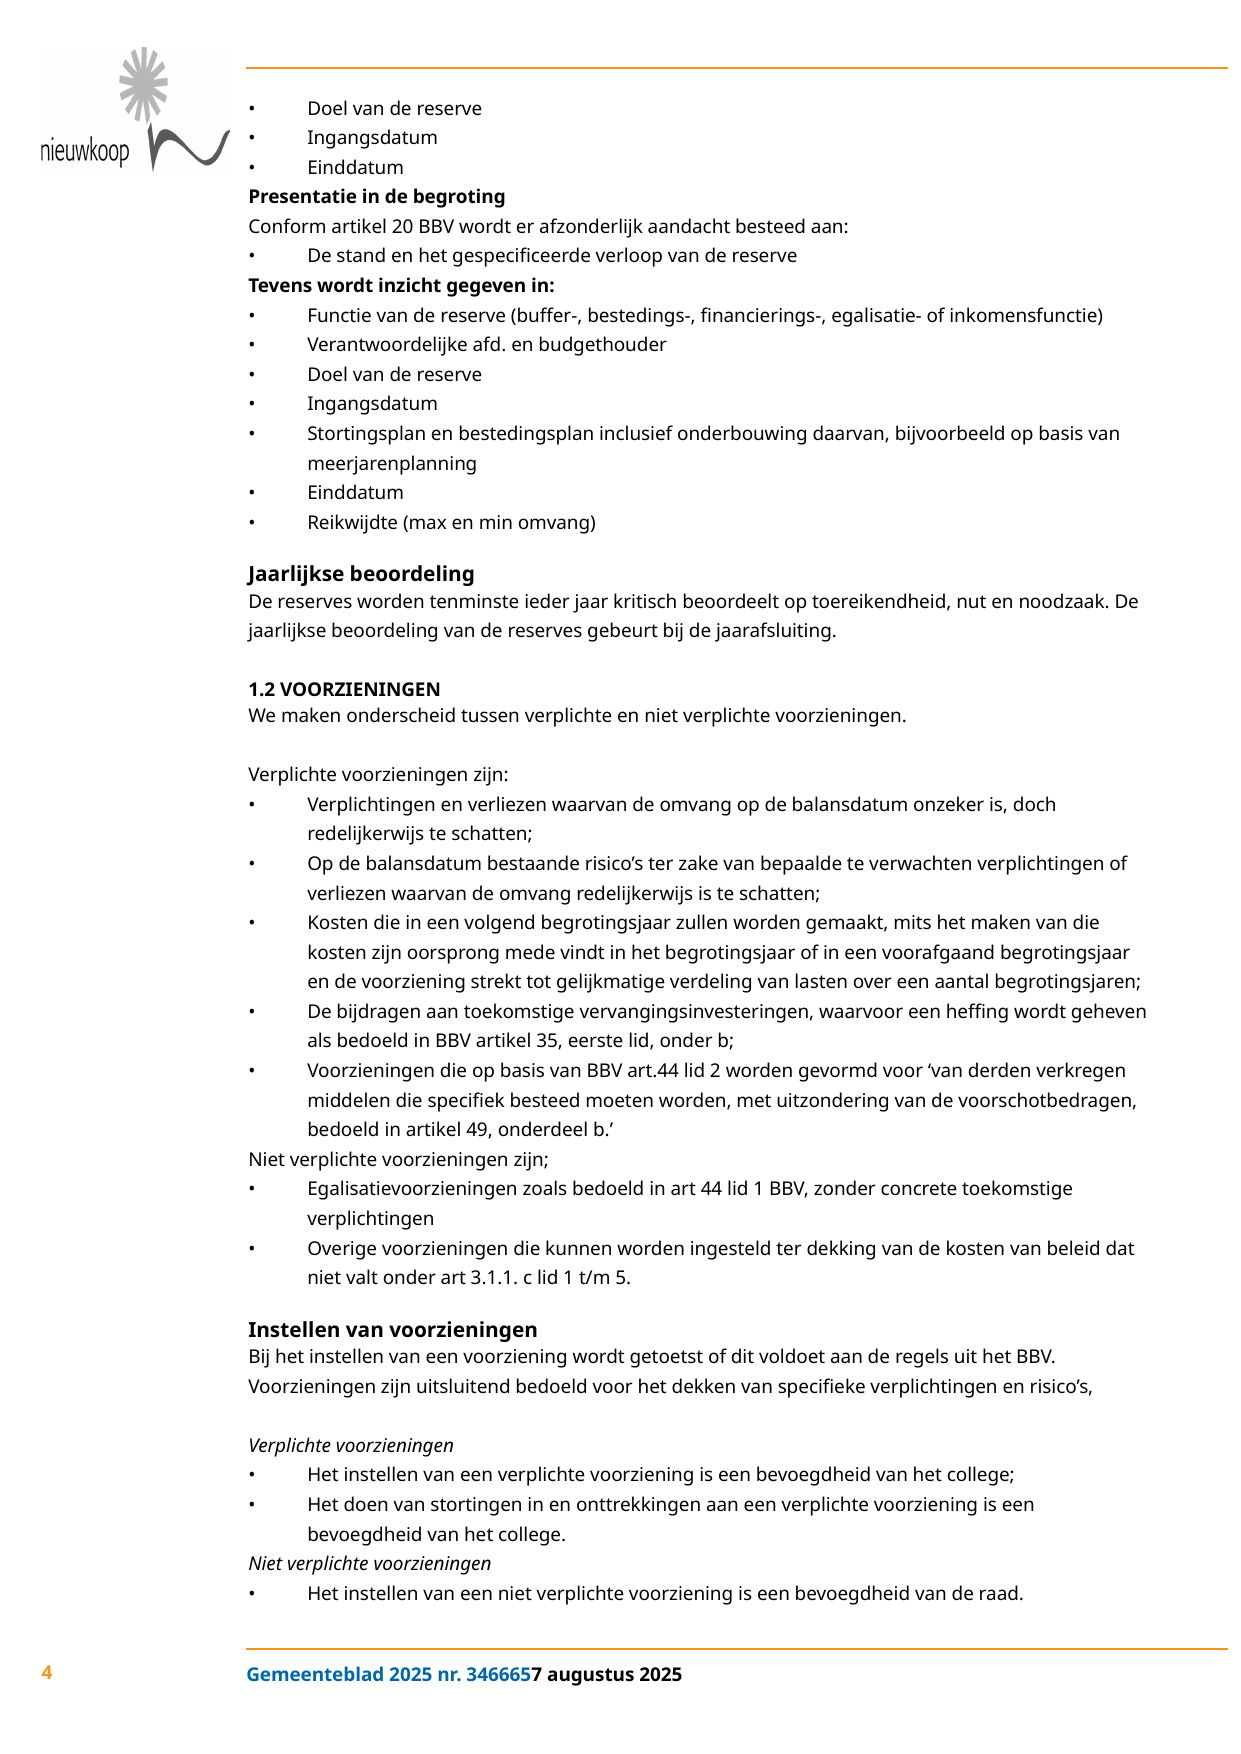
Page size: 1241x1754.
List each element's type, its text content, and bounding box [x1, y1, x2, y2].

list Verplichtingen en verliezen waarvan de omvang op de balansdatum onzeker is, doch redelijkerwijs te schatten; [248, 791, 1152, 846]
list De stand en het gespecificeerde verloop van de reserve [248, 243, 1152, 268]
text Instellen van voorzieningen [248, 1315, 1152, 1343]
text Conform artikel 20 BBV wordt er afzonderlijk aandacht besteed aan: [248, 213, 1152, 239]
picture [41, 47, 231, 172]
text We maken onderscheid tussen verplichte en niet verplichte voorzieningen. [248, 702, 1152, 728]
list Einddatum [248, 154, 1152, 180]
list Ingangsdatum [248, 391, 1152, 416]
list Kosten die in een volgend begrotingsjaar zullen worden gemaakt, mits het maken van die kosten zijn oorsprong mede vindt in het begrotingsjaar of in een voorafgaand begrotingsjaar en de voorziening strekt tot gelijkmatige verdeling van lasten over een aantal begrotingsjaren; [248, 909, 1152, 994]
list Egalisatievoorzieningen zoals bedoeld in art 44 lid 1 BBV, zonder concrete toekomstige verplichtingen [248, 1176, 1152, 1231]
text Verplichte voorzieningen [248, 1432, 1152, 1458]
list Stortingsplan en bestedingsplan inclusief onderbouwing daarvan, bijvoorbeeld op basis van meerjarenplanning [248, 420, 1152, 476]
text Bij het instellen van een voorziening wordt getoetst of dit voldoet aan de regels uit het BBV. Voorzieningen zijn uitsluitend bedoeld voor het dekken van specifieke verplichtingen en risico’s, [248, 1343, 1152, 1398]
list Reikwijdte (max en min omvang) [248, 509, 1152, 535]
list Op de balansdatum bestaande risico’s ter zake van bepaalde te verwachten verplichtingen of verliezen waarvan de omvang redelijkerwijs is te schatten; [248, 850, 1152, 906]
text Jaarlijkse beoordeling [248, 559, 1152, 588]
text Tevens wordt inzicht gegeven in: [248, 272, 1152, 298]
list Ingangsdatum [248, 124, 1152, 150]
list Overige voorzieningen die kunnen worden ingesteld ter dekking van de kosten van beleid dat niet valt onder art 3.1.1. c lid 1 t/m 5. [248, 1235, 1152, 1290]
list Functie van de reserve (buffer-, bestedings-, financierings-, egalisatie- of inkomensfunctie) [248, 302, 1152, 328]
list Het doen van stortingen in en onttrekkingen aan een verplichte voorziening is een bevoegdheid van het college. [248, 1491, 1152, 1546]
text Presentatie in de begroting [248, 183, 1152, 209]
list Doel van de reserve [248, 361, 1152, 387]
list Doel van de reserve [248, 95, 1152, 121]
text Niet verplichte voorzieningen zijn; [248, 1146, 1152, 1172]
list Het instellen van een verplichte voorziening is een bevoegdheid van het college; [248, 1462, 1152, 1487]
text De reserves worden tenminste ieder jaar kritisch beoordeelt op toereikendheid, nut en noodzaak. De jaarlijkse beoordeling van de reserves gebeurt bij de jaarafsluiting. [248, 588, 1152, 643]
list Verantwoordelijke afd. en budgethouder [248, 331, 1152, 357]
text Niet verplichte voorzieningen [248, 1550, 1152, 1576]
list Voorzieningen die op basis van BBV art.44 lid 2 worden gevormd voor ‘van derden verkregen middelen die specifiek besteed moeten worden, met uitzondering van de voorschotbedragen, bedoeld in artikel 49, onderdeel b.’ [248, 1057, 1152, 1142]
text 1.2 VOORZIENINGEN [248, 677, 1152, 702]
list Het instellen van een niet verplichte voorziening is een bevoegdheid van de raad. [248, 1580, 1152, 1606]
list Einddatum [248, 479, 1152, 505]
list De bijdragen aan toekomstige vervangingsinvesteringen, waarvoor een heffing wordt geheven als bedoeld in BBV artikel 35, eerste lid, onder b; [248, 998, 1152, 1053]
text Verplichte voorzieningen zijn: [248, 761, 1152, 787]
